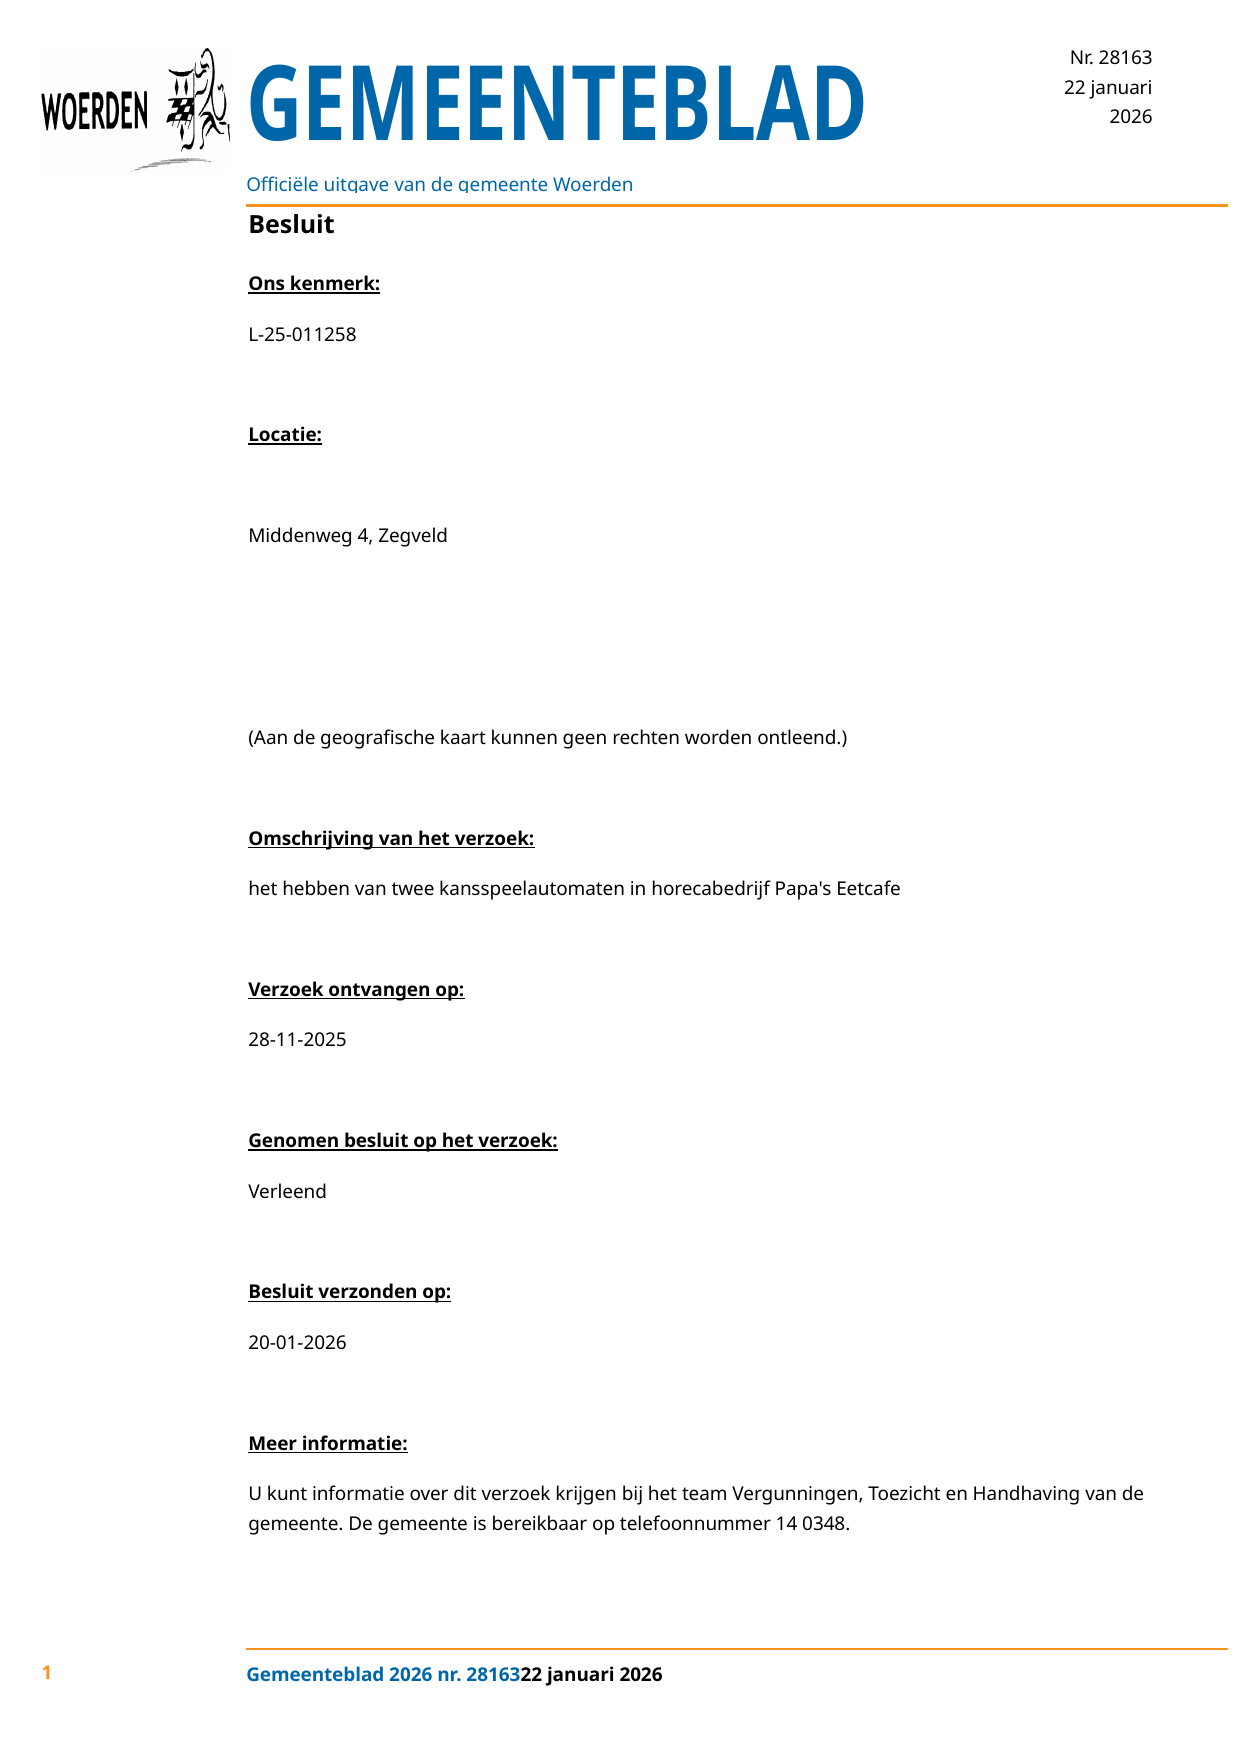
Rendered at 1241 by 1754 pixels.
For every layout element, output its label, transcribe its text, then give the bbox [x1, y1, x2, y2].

text L-25-011258 [248, 321, 1152, 346]
text 20-01-2026 [248, 1329, 1152, 1355]
text Besluit verzonden op: [248, 1279, 1152, 1304]
text Locatie: [248, 422, 1152, 447]
text U kunt informatie over dit verzoek krijgen bij het team Vergunningen, Toezicht en Handhaving van de gemeente. De gemeente is bereikbaar op telefoonnummer 14 0348. [248, 1480, 1152, 1536]
text Besluit [248, 207, 1152, 241]
text het hebben van twee kansspeelautomaten in horecabedrijf Papa's Eetcafe [248, 875, 1152, 901]
text 28-11-2025 [248, 1027, 1152, 1052]
text Verzoek ontvangen op: [248, 976, 1152, 1002]
text Omschrijving van het verzoek: [248, 825, 1152, 851]
text Middenweg 4, Zegveld [248, 522, 1152, 548]
picture [41, 47, 231, 172]
text Ons kenmerk: [248, 270, 1152, 296]
text (Aan de geografische kaart kunnen geen rechten worden ontleend.) [248, 724, 1152, 750]
text Meer informatie: [248, 1430, 1152, 1456]
text Verleend [248, 1178, 1152, 1203]
text Genomen besluit op het verzoek: [248, 1127, 1152, 1153]
